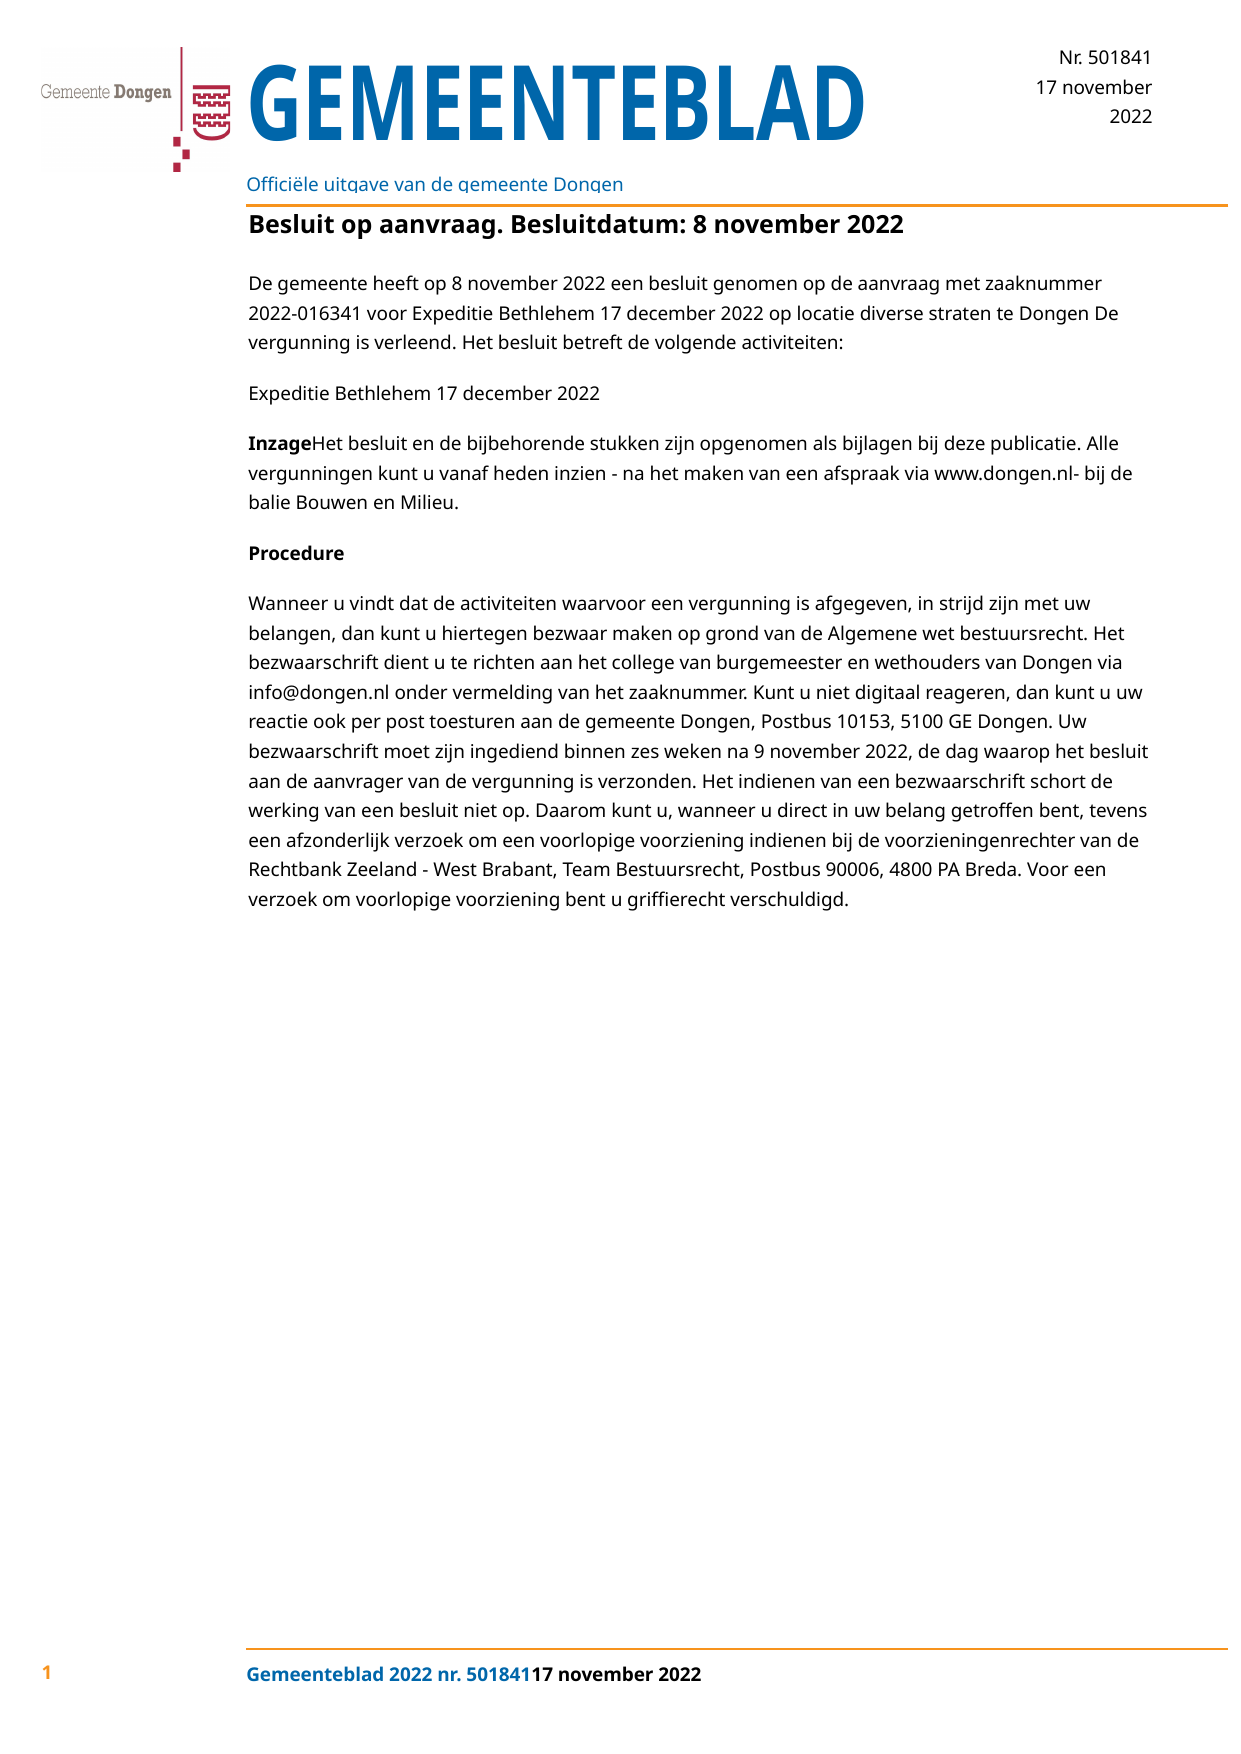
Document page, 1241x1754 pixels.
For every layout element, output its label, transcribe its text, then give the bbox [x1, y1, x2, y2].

text Besluit op aanvraag. Besluitdatum: 8 november 2022 [248, 207, 1152, 241]
text Procedure [248, 540, 1152, 566]
text De gemeente heeft op 8 november 2022 een besluit genomen op de aanvraag met zaaknummer 2022-016341 voor Expeditie Bethlehem 17 december 2022 op locatie diverse straten te Dongen De vergunning is verleend. Het besluit betreft de volgende activiteiten: [248, 270, 1152, 355]
text InzageHet besluit en de bijbehorende stukken zijn opgenomen als bijlagen bij deze publicatie. Alle vergunningen kunt u vanaf heden inzien - na het maken van een afspraak via www.dongen.nl- bij de balie Bouwen en Milieu. [248, 430, 1152, 515]
text Expeditie Bethlehem 17 december 2022 [248, 380, 1152, 406]
picture [41, 47, 231, 172]
text Wanneer u vindt dat de activiteiten waarvoor een vergunning is afgegeven, in strijd zijn met uw belangen, dan kunt u hiertegen bezwaar maken op grond van de Algemene wet bestuursrecht. Het bezwaarschrift dient u te richten aan het college van burgemeester en wethouders van Dongen via info@dongen.nl onder vermelding van het zaaknummer. Kunt u niet digitaal reageren, dan kunt u uw reactie ook per post toesturen aan de gemeente Dongen, Postbus 10153, 5100 GE Dongen. Uw bezwaarschrift moet zijn ingediend binnen zes weken na 9 november 2022, de dag waarop het besluit aan de aanvrager van de vergunning is verzonden. Het indienen van een bezwaarschrift schort de werking van een besluit niet op. Daarom kunt u, wanneer u direct in uw belang getroffen bent, tevens een afzonderlijk verzoek om een voorlopige voorziening indienen bij de voorzieningenrechter van de Rechtbank Zeeland - West Brabant, Team Bestuursrecht, Postbus 90006, 4800 PA Breda. Voor een verzoek om voorlopige voorziening bent u griffierecht verschuldigd. [248, 590, 1152, 912]
